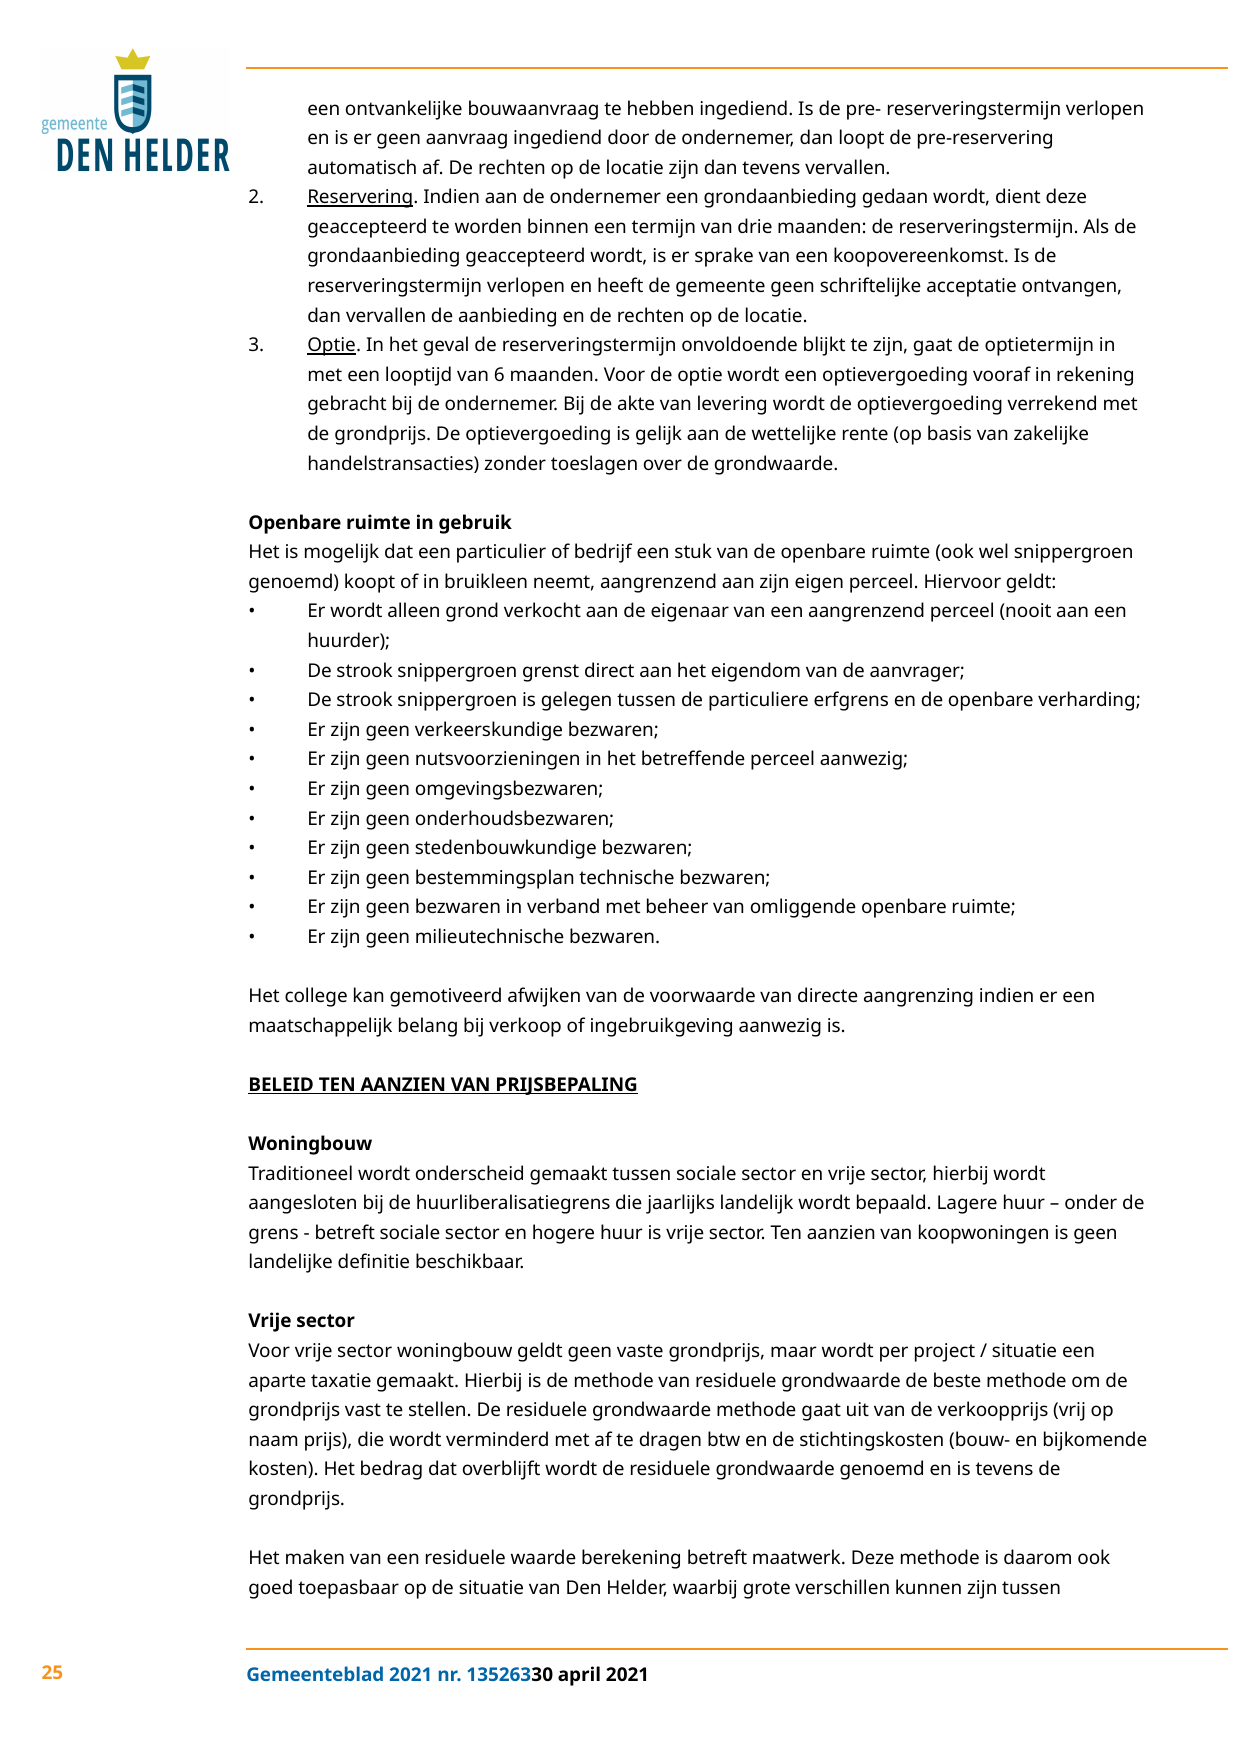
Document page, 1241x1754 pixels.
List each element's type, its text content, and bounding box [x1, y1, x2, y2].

text Het college kan gemotiveerd afwijken van de voorwaarde van directe aangrenzing indien er een maatschappelijk belang bij verkoop of ingebruikgeving aanwezig is. [248, 982, 1152, 1038]
list Optie. In het geval de reserveringstermijn onvoldoende blijkt te zijn, gaat de optietermijn in met een looptijd van 6 maanden. Voor de optie wordt een optievergoeding vooraf in rekening gebracht bij de ondernemer. Bij de akte van levering wordt de optievergoeding verrekend met de grondprijs. De optievergoeding is gelijk aan de wettelijke rente (op basis van zakelijke handelstransacties) zonder toeslagen over de grondwaarde. [248, 331, 1152, 476]
list een ontvankelijke bouwaanvraag te hebben ingediend. Is de pre- reserveringstermijn verlopen en is er geen aanvraag ingediend door de ondernemer, dan loopt de pre-reservering automatisch af. De rechten op de locatie zijn dan tevens vervallen. [248, 95, 1152, 180]
text Woningbouw [248, 1130, 1152, 1156]
list Reservering. Indien aan de ondernemer een grondaanbieding gedaan wordt, dient deze geaccepteerd te worden binnen een termijn van drie maanden: de reserveringstermijn. Als de grondaanbieding geaccepteerd wordt, is er sprake van een koopovereenkomst. Is de reserveringstermijn verlopen en heeft de gemeente geen schriftelijke acceptatie ontvangen, dan vervallen de aanbieding en de rechten op de locatie. [248, 183, 1152, 328]
list Er zijn geen onderhoudsbezwaren; [248, 805, 1152, 831]
list Er zijn geen nutsvoorzieningen in het betreffende perceel aanwezig; [248, 746, 1152, 771]
list Er zijn geen verkeerskundige bezwaren; [248, 716, 1152, 742]
list Er zijn geen milieutechnische bezwaren. [248, 923, 1152, 949]
text Traditioneel wordt onderscheid gemaakt tussen sociale sector en vrije sector, hierbij wordt aangesloten bij de huurliberalisatiegrens die jaarlijks landelijk wordt bepaald. Lagere huur – onder de grens - betreft sociale sector en hogere huur is vrije sector. Ten aanzien van koopwoningen is geen landelijke definitie beschikbaar. [248, 1160, 1152, 1274]
list Er zijn geen omgevingsbezwaren; [248, 775, 1152, 801]
picture [182, 144, 187, 165]
text Het is mogelijk dat een particulier of bedrijf een stuk van de openbare ruimte (ook wel snippergroen genoemd) koopt of in bruikleen neemt, aangrenzend aan zijn eigen perceel. Hiervoor geldt: [248, 538, 1152, 594]
list De strook snippergroen grenst direct aan het eigendom van de aanvrager; [248, 657, 1152, 683]
list Er zijn geen bezwaren in verband met beheer van omliggende openbare ruimte; [248, 893, 1152, 919]
picture [220, 160, 224, 172]
picture [100, 154, 106, 172]
list Er zijn geen bestemmingsplan technische bezwaren; [248, 864, 1152, 890]
list Er wordt alleen grond verkocht aan de eigenaar van een aangrenzend perceel (nooit aan een huurder); [248, 598, 1152, 653]
picture [130, 157, 135, 172]
list De strook snippergroen is gelegen tussen de particuliere erfgrens en de openbare verharding; [248, 686, 1152, 712]
picture [63, 144, 68, 165]
text Het maken van een residuele waarde berekening betreft maatwerk. Deze methode is daarom ook goed toepasbaar op de situatie van Den Helder, waarbij grote verschillen kunnen zijn tussen [248, 1544, 1152, 1600]
picture [41, 47, 231, 172]
list Er zijn geen stedenbouwkundige bezwaren; [248, 834, 1152, 860]
text Openbare ruimte in gebruik [248, 509, 1152, 535]
text BELEID TEN AANZIEN VAN PRIJSBEPALING [248, 1071, 1152, 1097]
text Voor vrije sector woningbouw geldt geen vaste grondprijs, maar wordt per project / situatie een aparte taxatie gemaakt. Hierbij is de methode van residuele grondwaarde de beste methode om de grondprijs vast te stellen. De residuele grondwaarde methode gaat uit van de verkoopprijs (vrij op naam prijs), die wordt verminderd met af te dragen btw en de stichtingskosten (bouw- en bijkomende kosten). Het bedrag dat overblijft wordt de residuele grondwaarde genoemd en is tevens de grondprijs. [248, 1337, 1152, 1511]
text Vrije sector [248, 1308, 1152, 1333]
